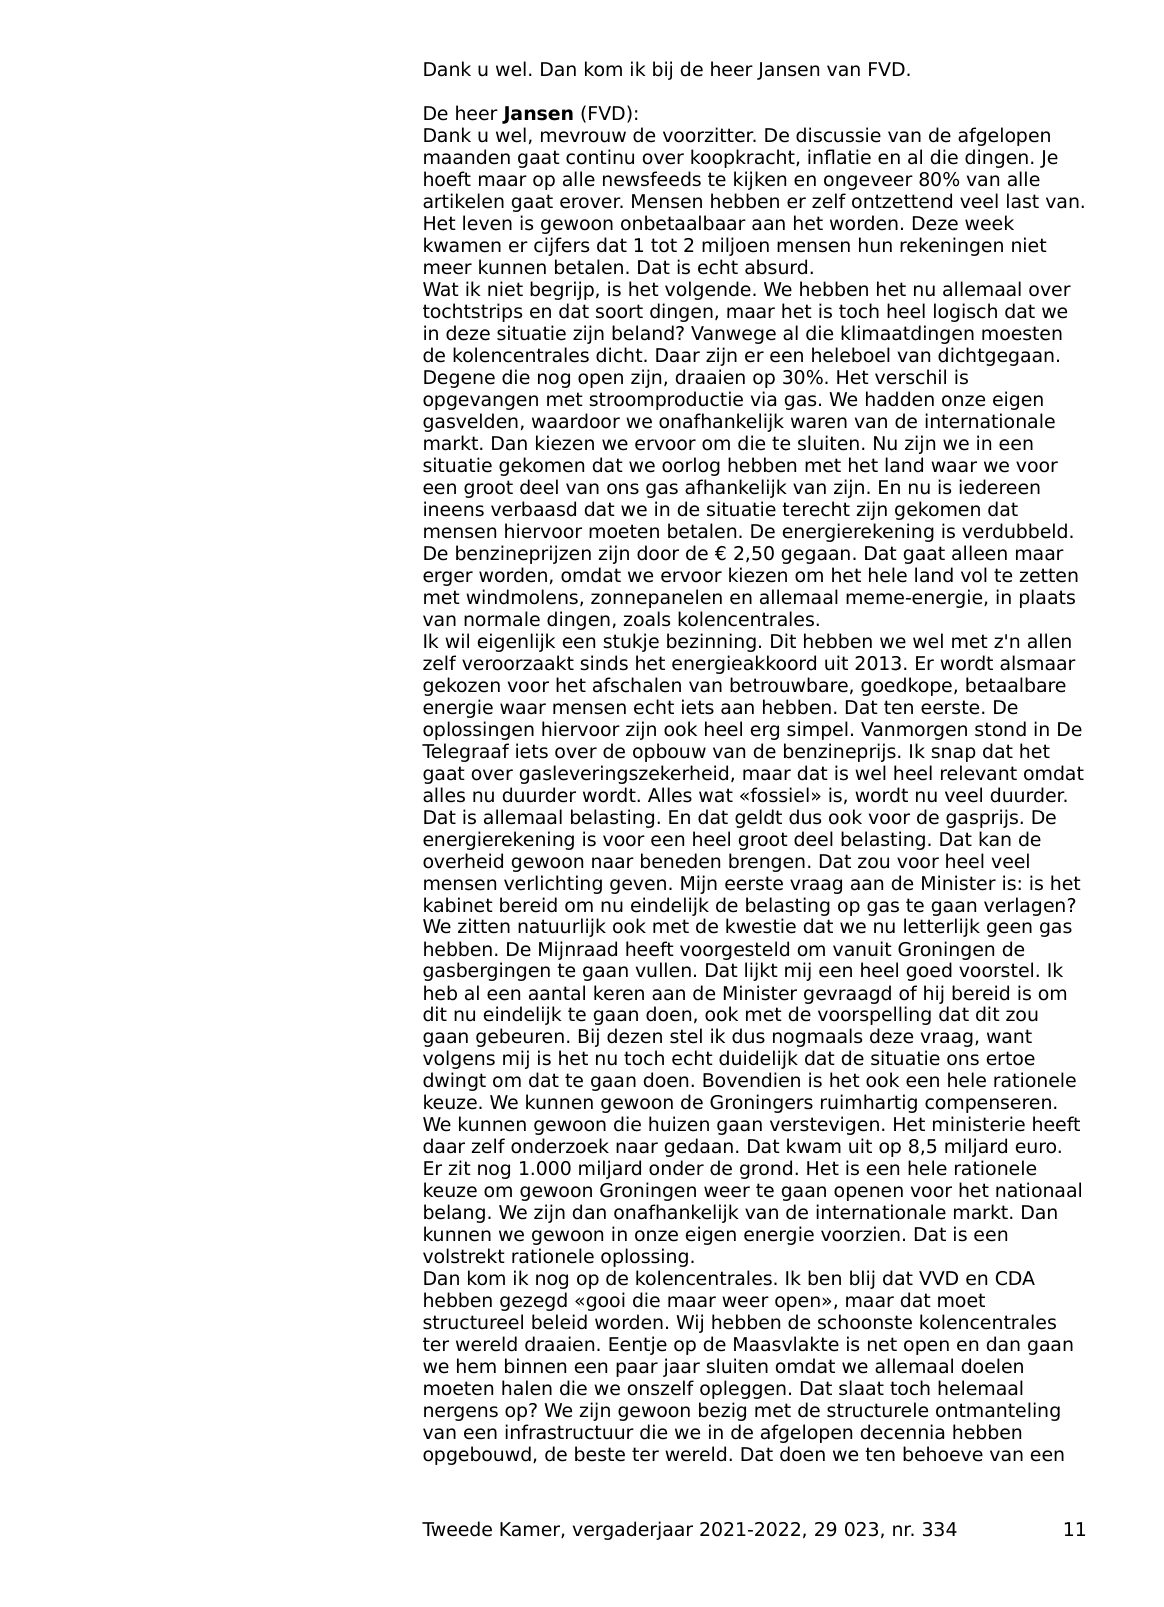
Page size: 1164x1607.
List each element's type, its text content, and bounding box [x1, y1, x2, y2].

text Dank u wel. Dan kom ik bij de heer Jansen van FVD. [422, 59, 1087, 81]
text De heer Jansen (FVD): [422, 103, 1087, 125]
text Wat ik niet begrijp, is het volgende. We hebben het nu allemaal over tochtstrips en dat soort dingen, maar het is toch heel logisch dat we in deze situatie zijn beland? Vanwege al die klimaatdingen moesten de kolencentrales dicht. Daar zijn er een heleboel van dichtgegaan. Degene die nog open zijn, draaien op 30%. Het verschil is opgevangen met stroomproductie via gas. We hadden onze eigen gasvelden, waardoor we onafhankelijk waren van de internationale markt. Dan kiezen we ervoor om die te sluiten. Nu zijn we in een situatie gekomen dat we oorlog hebben met het land waar we voor een groot deel van ons gas afhankelijk van zijn. En nu is iedereen ineens verbaasd dat we in de situatie terecht zijn gekomen dat mensen hiervoor moeten betalen. De energierekening is verdubbeld. De benzineprijzen zijn door de € 2,50 gegaan. Dat gaat alleen maar erger worden, omdat we ervoor kiezen om het hele land vol te zetten met windmolens, zonnepanelen en allemaal meme-energie, in plaats van normale dingen, zoals kolencentrales. [422, 279, 1087, 631]
text Dank u wel, mevrouw de voorzitter. De discussie van de afgelopen maanden gaat continu over koopkracht, inflatie en al die dingen. Je hoeft maar op alle newsfeeds te kijken en ongeveer 80% van alle artikelen gaat erover. Mensen hebben er zelf ontzettend veel last van. Het leven is gewoon onbetaalbaar aan het worden. Deze week kwamen er cijfers dat 1 tot 2 miljoen mensen hun rekeningen niet meer kunnen betalen. Dat is echt absurd. [422, 125, 1087, 279]
text We zitten natuurlijk ook met de kwestie dat we nu letterlijk geen gas hebben. De Mijnraad heeft voorgesteld om vanuit Groningen de gasbergingen te gaan vullen. Dat lijkt mij een heel goed voorstel. Ik heb al een aantal keren aan de Minister gevraagd of hij bereid is om dit nu eindelijk te gaan doen, ook met de voorspelling dat dit zou gaan gebeuren. Bij dezen stel ik dus nogmaals deze vraag, want volgens mij is het nu toch echt duidelijk dat de situatie ons ertoe dwingt om dat te gaan doen. Bovendien is het ook een hele rationele keuze. We kunnen gewoon de Groningers ruimhartig compenseren. We kunnen gewoon die huizen gaan verstevigen. Het ministerie heeft daar zelf onderzoek naar gedaan. Dat kwam uit op 8,5 miljard euro. Er zit nog 1.000 miljard onder de grond. Het is een hele rationele keuze om gewoon Groningen weer te gaan openen voor het nationaal belang. We zijn dan onafhankelijk van de internationale markt. Dan kunnen we gewoon in onze eigen energie voorzien. Dat is een volstrekt rationele oplossing. [422, 916, 1087, 1268]
text Ik wil eigenlijk een stukje bezinning. Dit hebben we wel met z'n allen zelf veroorzaakt sinds het energieakkoord uit 2013. Er wordt alsmaar gekozen voor het afschalen van betrouwbare, goedkope, betaalbare energie waar mensen echt iets aan hebben. Dat ten eerste. De oplossingen hiervoor zijn ook heel erg simpel. Vanmorgen stond in De Telegraaf iets over de opbouw van de benzineprijs. Ik snap dat het gaat over gasleveringszekerheid, maar dat is wel heel relevant omdat alles nu duurder wordt. Alles wat «fossiel» is, wordt nu veel duurder. Dat is allemaal belasting. En dat geldt dus ook voor de gasprijs. De energierekening is voor een heel groot deel belasting. Dat kan de overheid gewoon naar beneden brengen. Dat zou voor heel veel mensen verlichting geven. Mijn eerste vraag aan de Minister is: is het kabinet bereid om nu eindelijk de belasting op gas te gaan verlagen? [422, 631, 1087, 916]
text Dan kom ik nog op de kolencentrales. Ik ben blij dat VVD en CDA hebben gezegd «gooi die maar weer open», maar dat moet structureel beleid worden. Wij hebben de schoonste kolencentrales ter wereld draaien. Eentje op de Maasvlakte is net open en dan gaan we hem binnen een paar jaar sluiten omdat we allemaal doelen moeten halen die we onszelf opleggen. Dat slaat toch helemaal nergens op? We zijn gewoon bezig met de structurele ontmanteling van een infrastructuur die we in de afgelopen decennia hebben opgebouwd, de beste ter wereld. Dat doen we ten behoeve van een [422, 1268, 1087, 1466]
